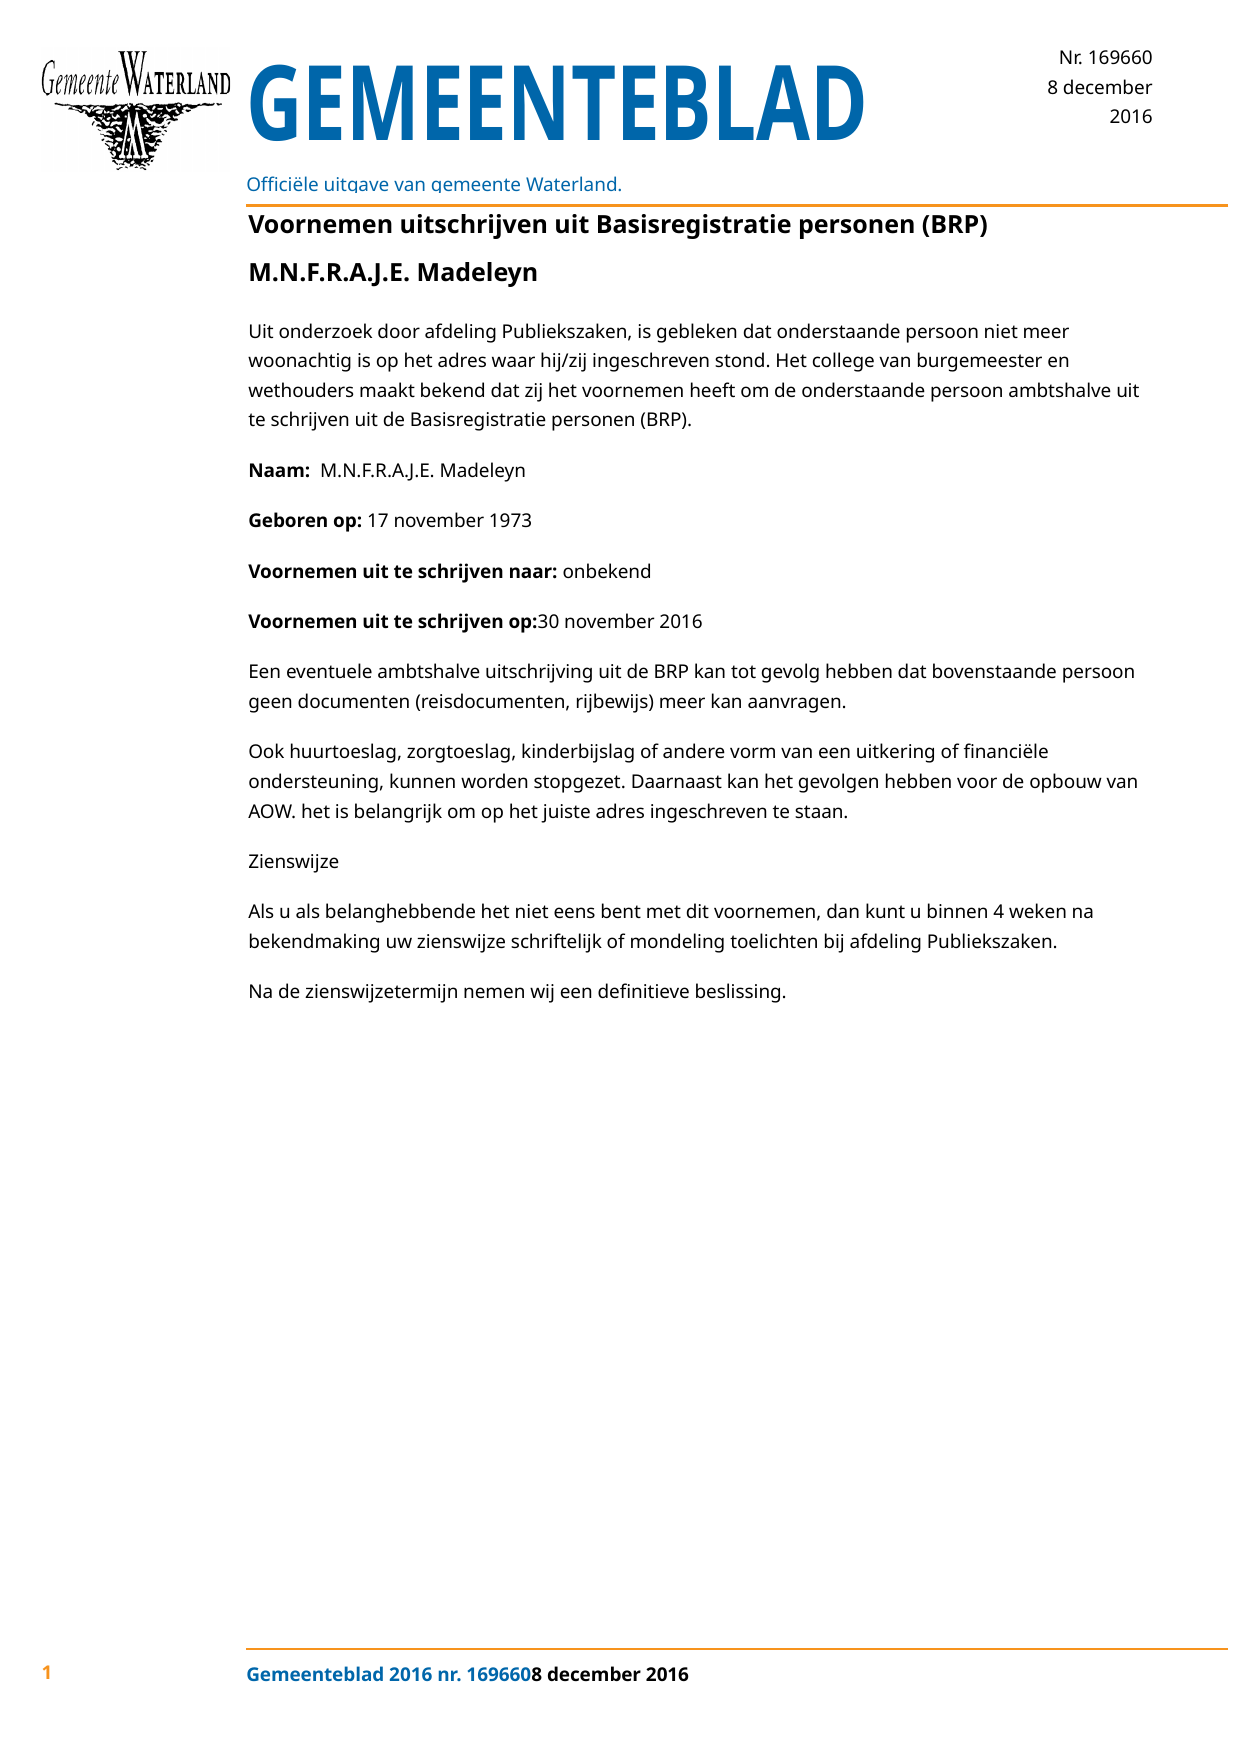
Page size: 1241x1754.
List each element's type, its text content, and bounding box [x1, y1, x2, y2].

text Zienswijze [248, 848, 1152, 874]
picture [41, 47, 231, 172]
text Geboren op: 17 november 1973 [248, 507, 1152, 533]
text Voornemen uit te schrijven naar: onbekend [248, 558, 1152, 584]
text Na de zienswijzetermijn nemen wij een definitieve beslissing. [248, 979, 1152, 1004]
text Voornemen uitschrijven uit Basisregistratie personen (BRP) M.N.F.R.A.J.E. Madeleyn [248, 207, 1152, 288]
text Een eventuele ambtshalve uitschrijving uit de BRP kan tot gevolg hebben dat bovenstaande persoon geen documenten (reisdocumenten, rijbewijs) meer kan aanvragen. [248, 659, 1152, 714]
text Voornemen uit te schrijven op:30 november 2016 [248, 608, 1152, 634]
text Als u als belanghebbende het niet eens bent met dit voornemen, dan kunt u binnen 4 weken na bekendmaking uw zienswijze schriftelijk of mondeling toelichten bij afdeling Publiekszaken. [248, 899, 1152, 954]
text Ook huurtoeslag, zorgtoeslag, kinderbijslag of andere vorm van een uitkering of financiële ondersteuning, kunnen worden stopgezet. Daarnaast kan het gevolgen hebben voor de opbouw van AOW. het is belangrijk om op het juiste adres ingeschreven te staan. [248, 739, 1152, 824]
text Naam: M.N.F.R.A.J.E. Madeleyn [248, 457, 1152, 483]
text Uit onderzoek door afdeling Publiekszaken, is gebleken dat onderstaande persoon niet meer woonachtig is op het adres waar hij/zij ingeschreven stond. Het college van burgemeester en wethouders maakt bekend dat zij het voornemen heeft om de onderstaande persoon ambtshalve uit te schrijven uit de Basisregistratie personen (BRP). [248, 318, 1152, 432]
